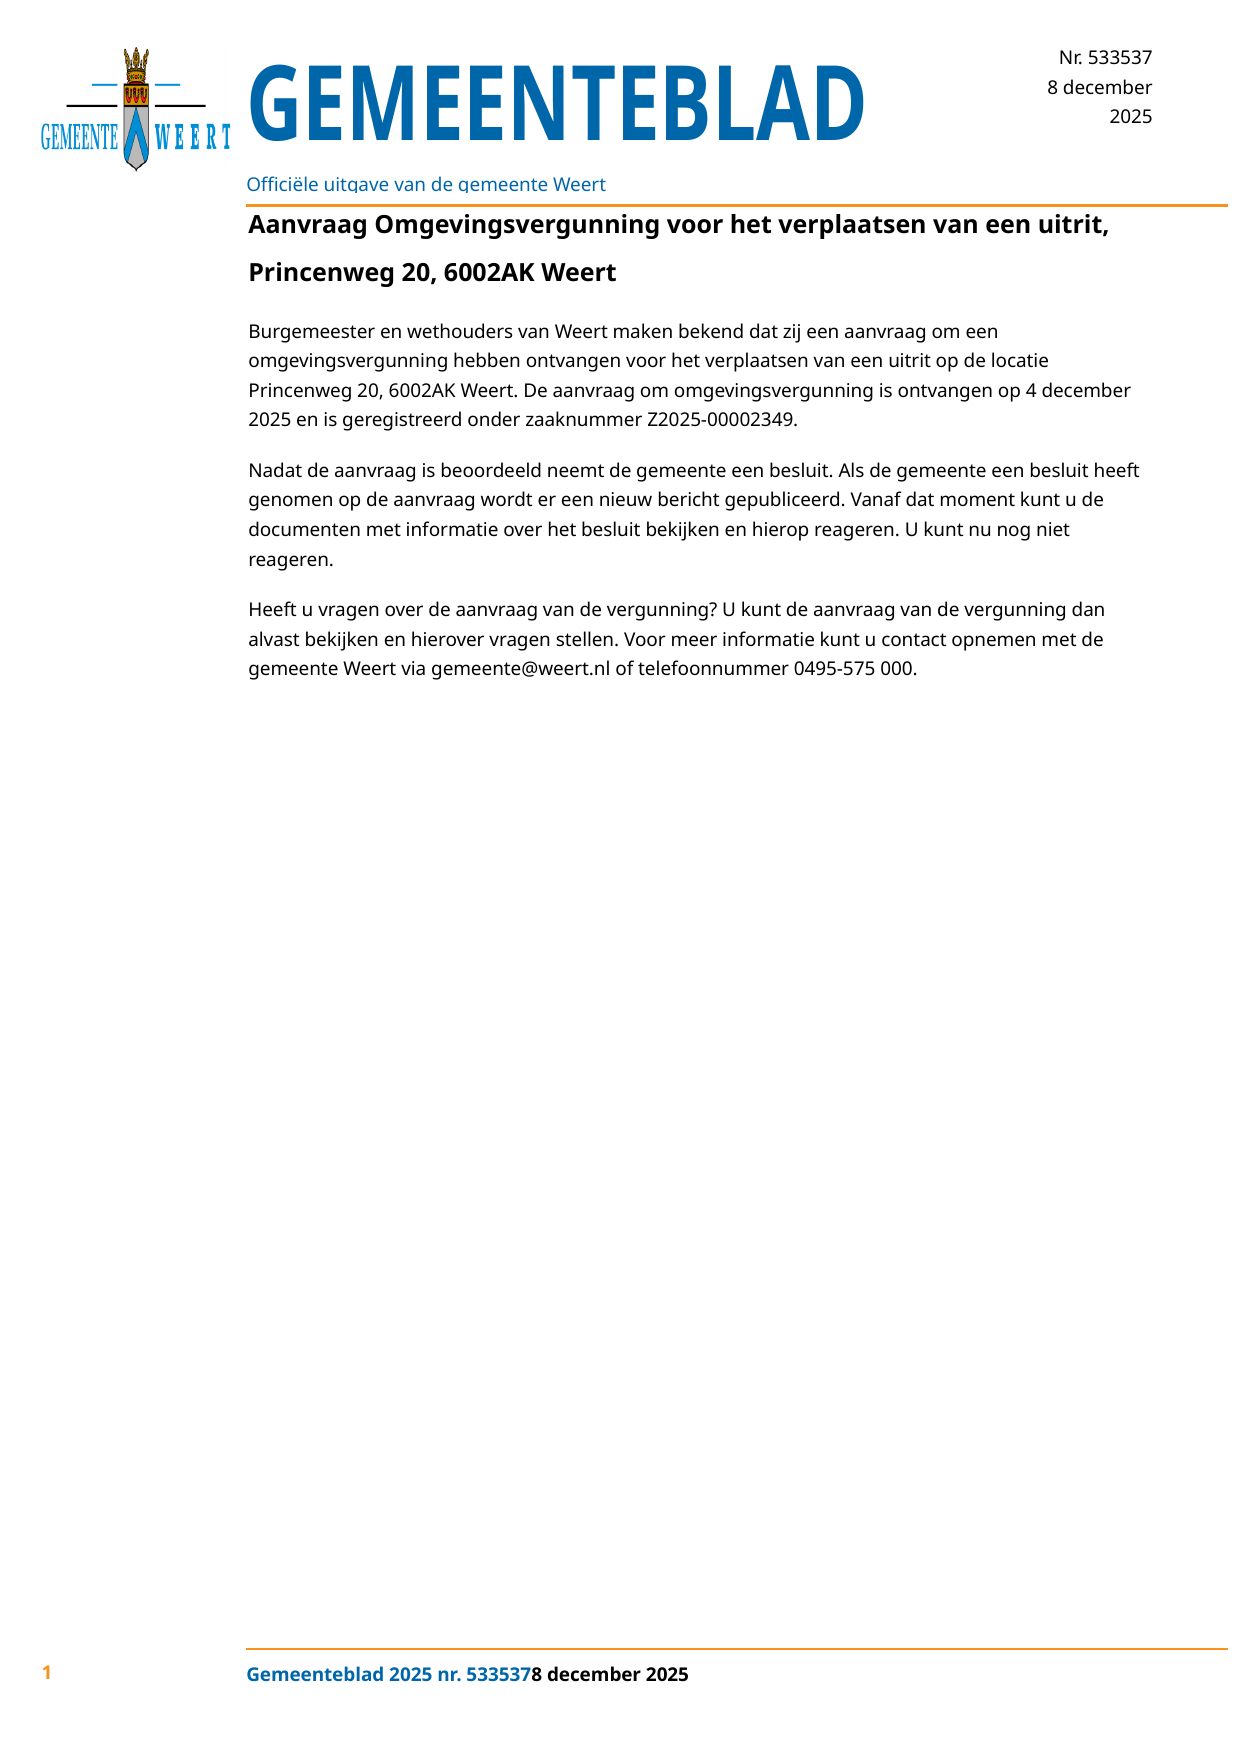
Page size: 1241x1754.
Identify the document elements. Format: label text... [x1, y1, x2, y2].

picture [41, 47, 231, 172]
text Nadat de aanvraag is beoordeeld neemt de gemeente een besluit. Als de gemeente een besluit heeft genomen op de aanvraag wordt er een nieuw bericht gepubliceerd. Vanaf dat moment kunt u de documenten met informatie over het besluit bekijken en hierop reageren. U kunt nu nog niet reageren. [248, 457, 1152, 572]
text Heeft u vragen over de aanvraag van de vergunning? U kunt de aanvraag van de vergunning dan alvast bekijken en hierover vragen stellen. Voor meer informatie kunt u contact opnemen met de gemeente Weert via gemeente@weert.nl of telefoonnummer 0495-575 000. [248, 596, 1152, 681]
text Aanvraag Omgevingsvergunning voor het verplaatsen van een uitrit, Princenweg 20, 6002AK Weert [248, 207, 1152, 288]
text Burgemeester en wethouders van Weert maken bekend dat zij een aanvraag om een omgevingsvergunning hebben ontvangen voor het verplaatsen van een uitrit op de locatie Princenweg 20, 6002AK Weert. De aanvraag om omgevingsvergunning is ontvangen op 4 december 2025 en is geregistreerd onder zaaknummer Z2025-00002349. [248, 318, 1152, 432]
